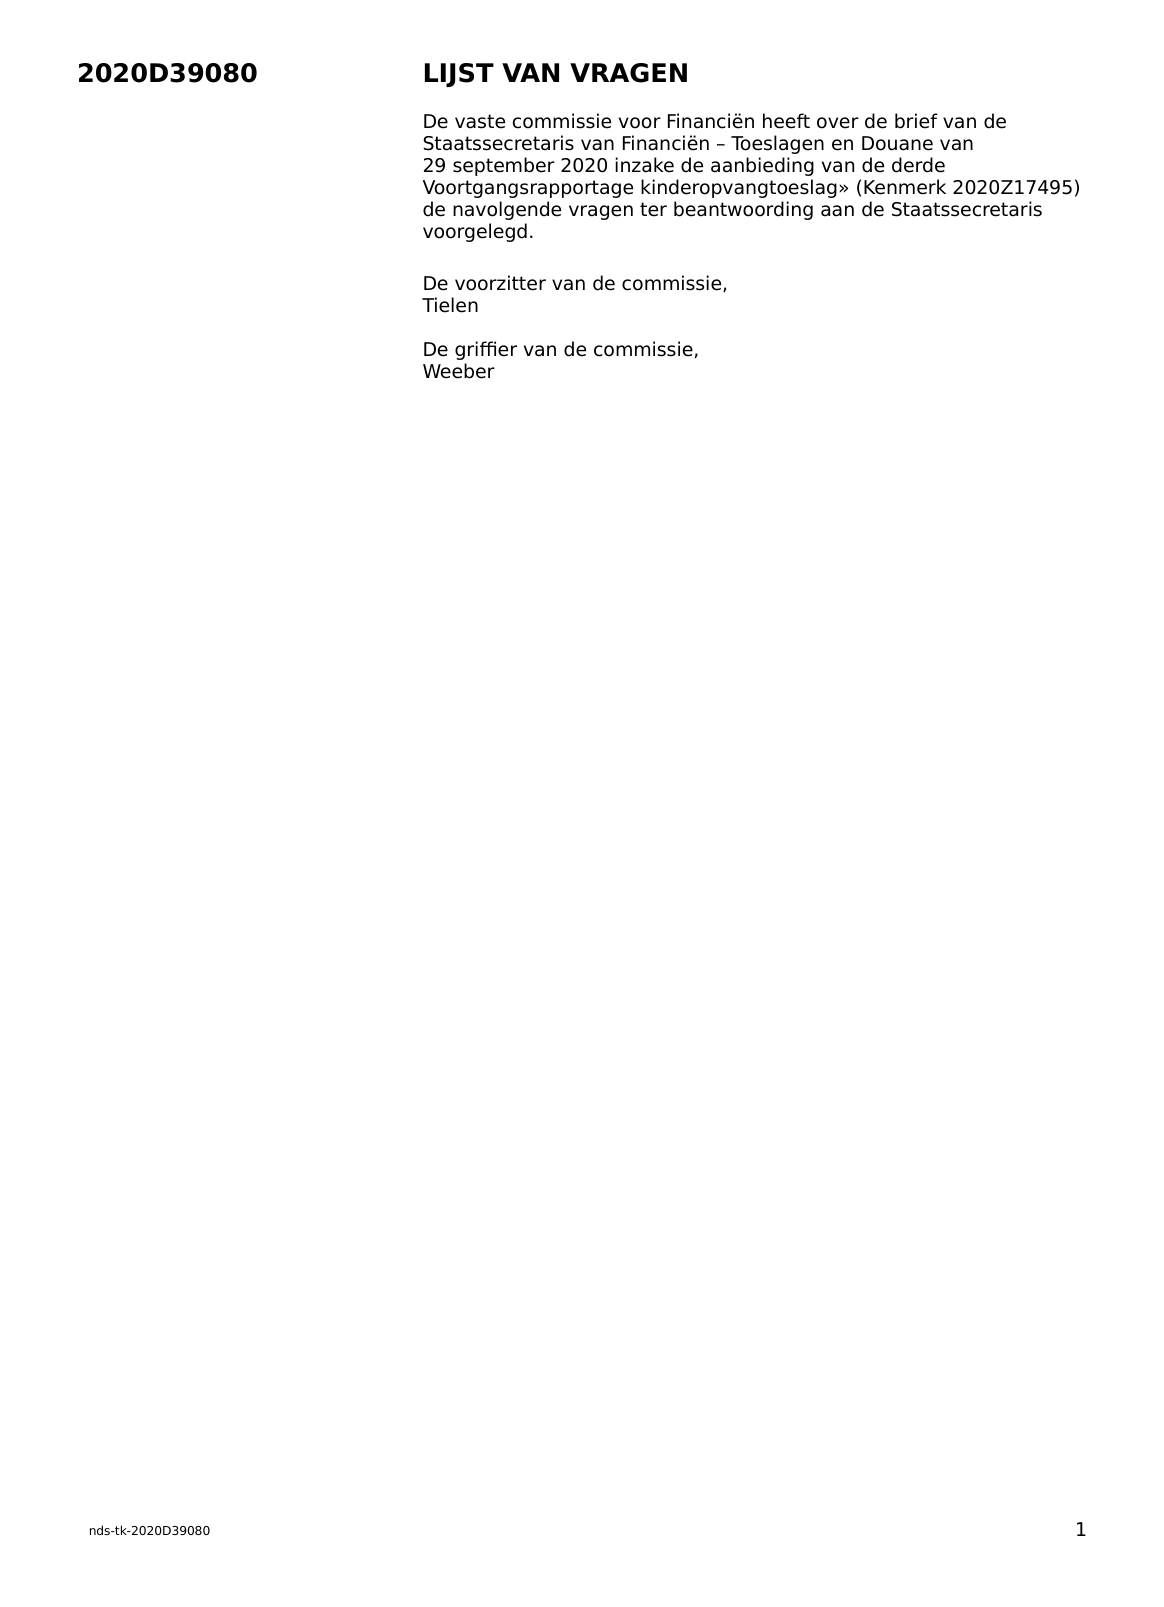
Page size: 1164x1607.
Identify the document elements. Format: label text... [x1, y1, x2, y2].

text 2020D39080 LIJST VAN VRAGEN [77, 59, 1087, 89]
text De vaste commissie voor Financiën heeft over de brief van de Staatssecretaris van Financiën – Toeslagen en Douane van 29 september 2020 inzake de aanbieding van de derde Voortgangsrapportage kinderopvangtoeslag» (Kenmerk 2020Z17495) de navolgende vragen ter beantwoording aan de Staatssecretaris voorgelegd. [422, 111, 1087, 243]
text De griffier van de commissie, Weeber [422, 339, 1087, 383]
text De voorzitter van de commissie, Tielen [422, 273, 1087, 317]
text nds-tk-2020D39080 [88, 1524, 323, 1538]
